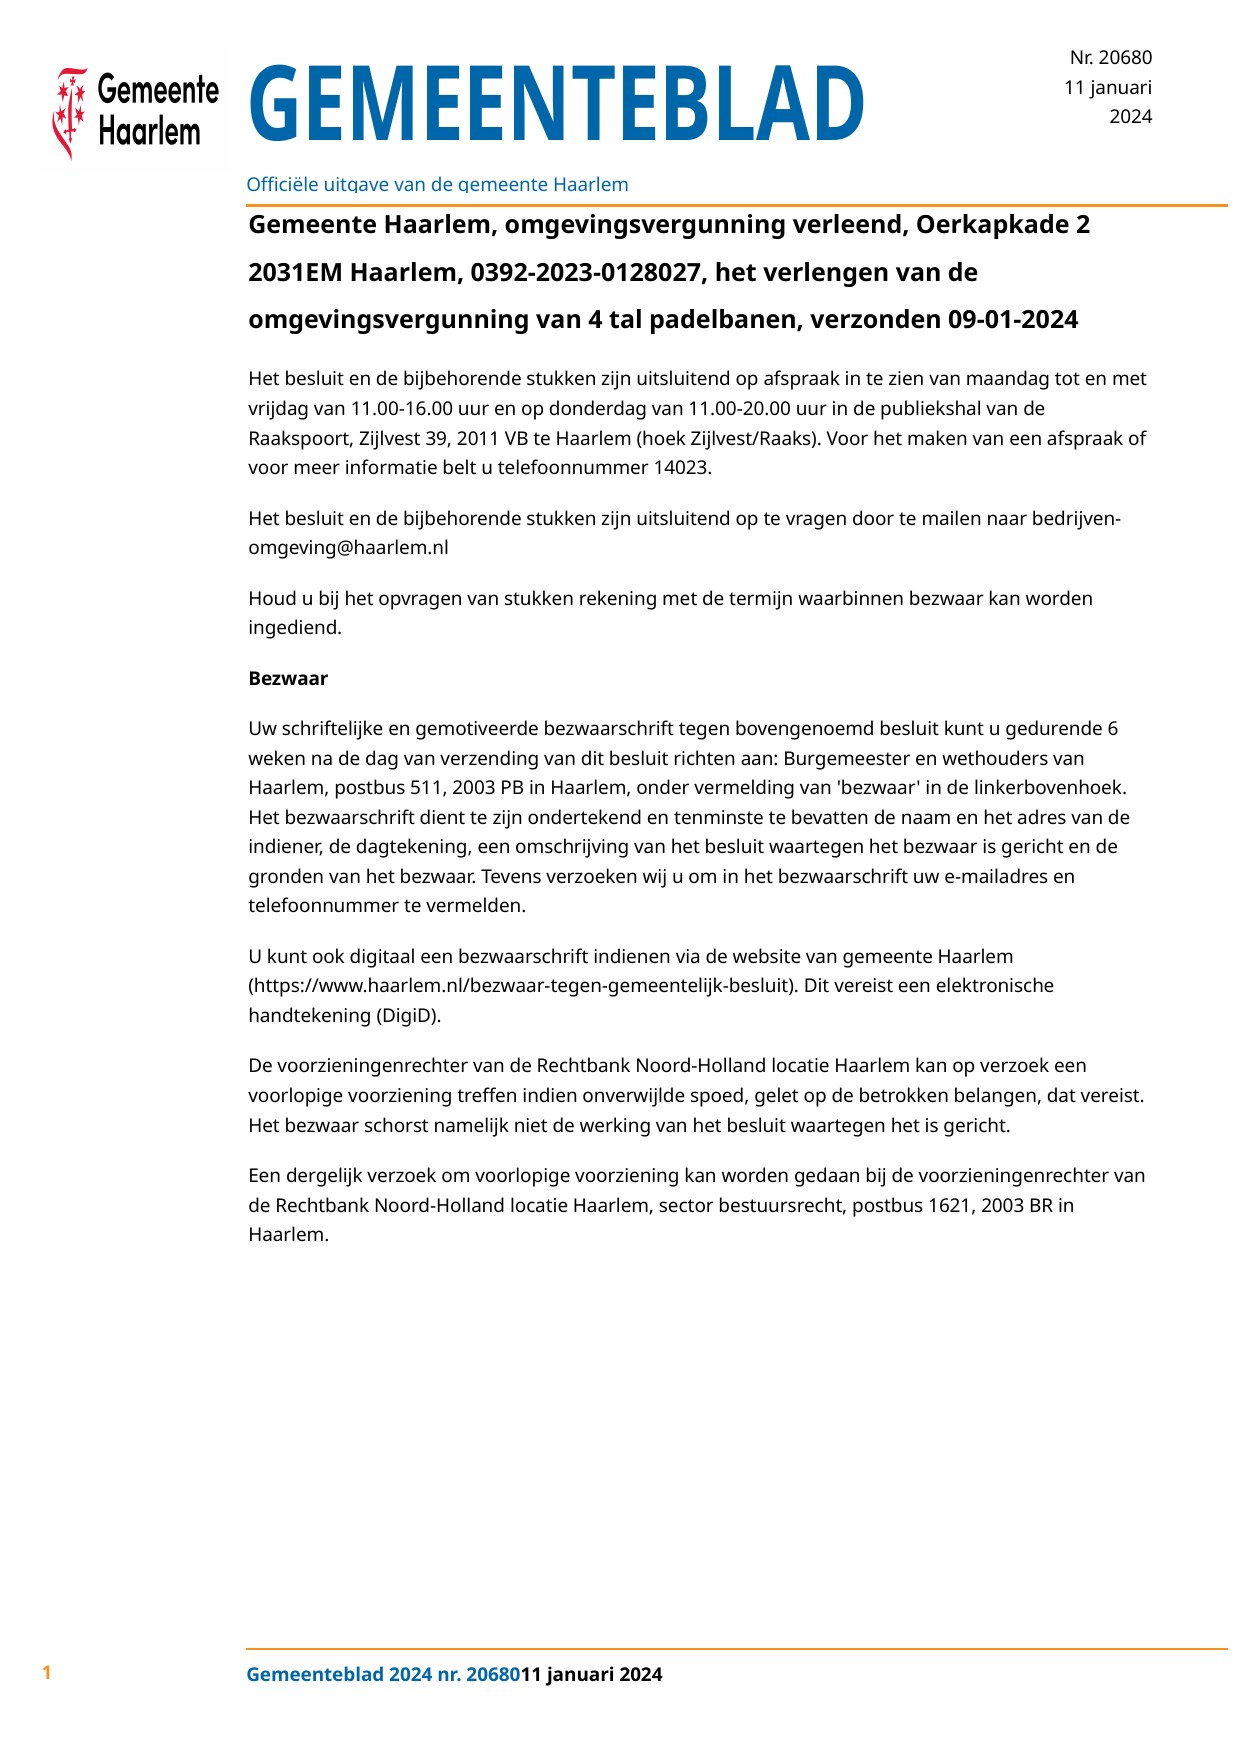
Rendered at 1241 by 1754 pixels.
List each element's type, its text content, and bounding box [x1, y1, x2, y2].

text Het besluit en de bijbehorende stukken zijn uitsluitend op afspraak in te zien van maandag tot en met vrijdag van 11.00-16.00 uur en op donderdag van 11.00-20.00 uur in de publiekshal van de Raakspoort, Zijlvest 39, 2011 VB te Haarlem (hoek Zijlvest/Raaks). Voor het maken van een afspraak of voor meer informatie belt u telefoonnummer 14023. [248, 366, 1152, 480]
text Een dergelijk verzoek om voorlopige voorziening kan worden gedaan bij de voorzieningenrechter van de Rechtbank Noord-Holland locatie Haarlem, sector bestuursrecht, postbus 1621, 2003 BR in Haarlem. [248, 1162, 1152, 1247]
text Houd u bij het opvragen van stukken rekening met de termijn waarbinnen bezwaar kan worden ingediend. [248, 585, 1152, 640]
picture [41, 47, 231, 172]
text Bezwaar [248, 665, 1152, 690]
text Het besluit en de bijbehorende stukken zijn uitsluitend op te vragen door te mailen naar bedrijven-omgeving@haarlem.nl [248, 505, 1152, 560]
text U kunt ook digitaal een bezwaarschrift indienen via de website van gemeente Haarlem (https://www.haarlem.nl/bezwaar-tegen-gemeentelijk-besluit). Dit vereist een elektronische handtekening (DigiD). [248, 943, 1152, 1028]
text Uw schriftelijke en gemotiveerde bezwaarschrift tegen bovengenoemd besluit kunt u gedurende 6 weken na de dag van verzending van dit besluit richten aan: Burgemeester en wethouders van Haarlem, postbus 511, 2003 PB in Haarlem, onder vermelding van 'bezwaar' in de linkerbovenhoek. Het bezwaarschrift dient te zijn ondertekend en tenminste te bevatten de naam en het adres van de indiener, de dagtekening, een omschrijving van het besluit waartegen het bezwaar is gericht en de gronden van het bezwaar. Tevens verzoeken wij u om in het bezwaarschrift uw e-mailadres en telefoonnummer te vermelden. [248, 715, 1152, 918]
text De voorzieningenrechter van de Rechtbank Noord-Holland locatie Haarlem kan op verzoek een voorlopige voorziening treffen indien onverwijlde spoed, gelet op de betrokken belangen, dat vereist. Het bezwaar schorst namelijk niet de werking van het besluit waartegen het is gericht. [248, 1053, 1152, 1137]
text Gemeente Haarlem, omgevingsvergunning verleend, Oerkapkade 2 2031EM Haarlem, 0392-2023-0128027, het verlengen van de omgevingsvergunning van 4 tal padelbanen, verzonden 09-01-2024 [248, 207, 1152, 336]
